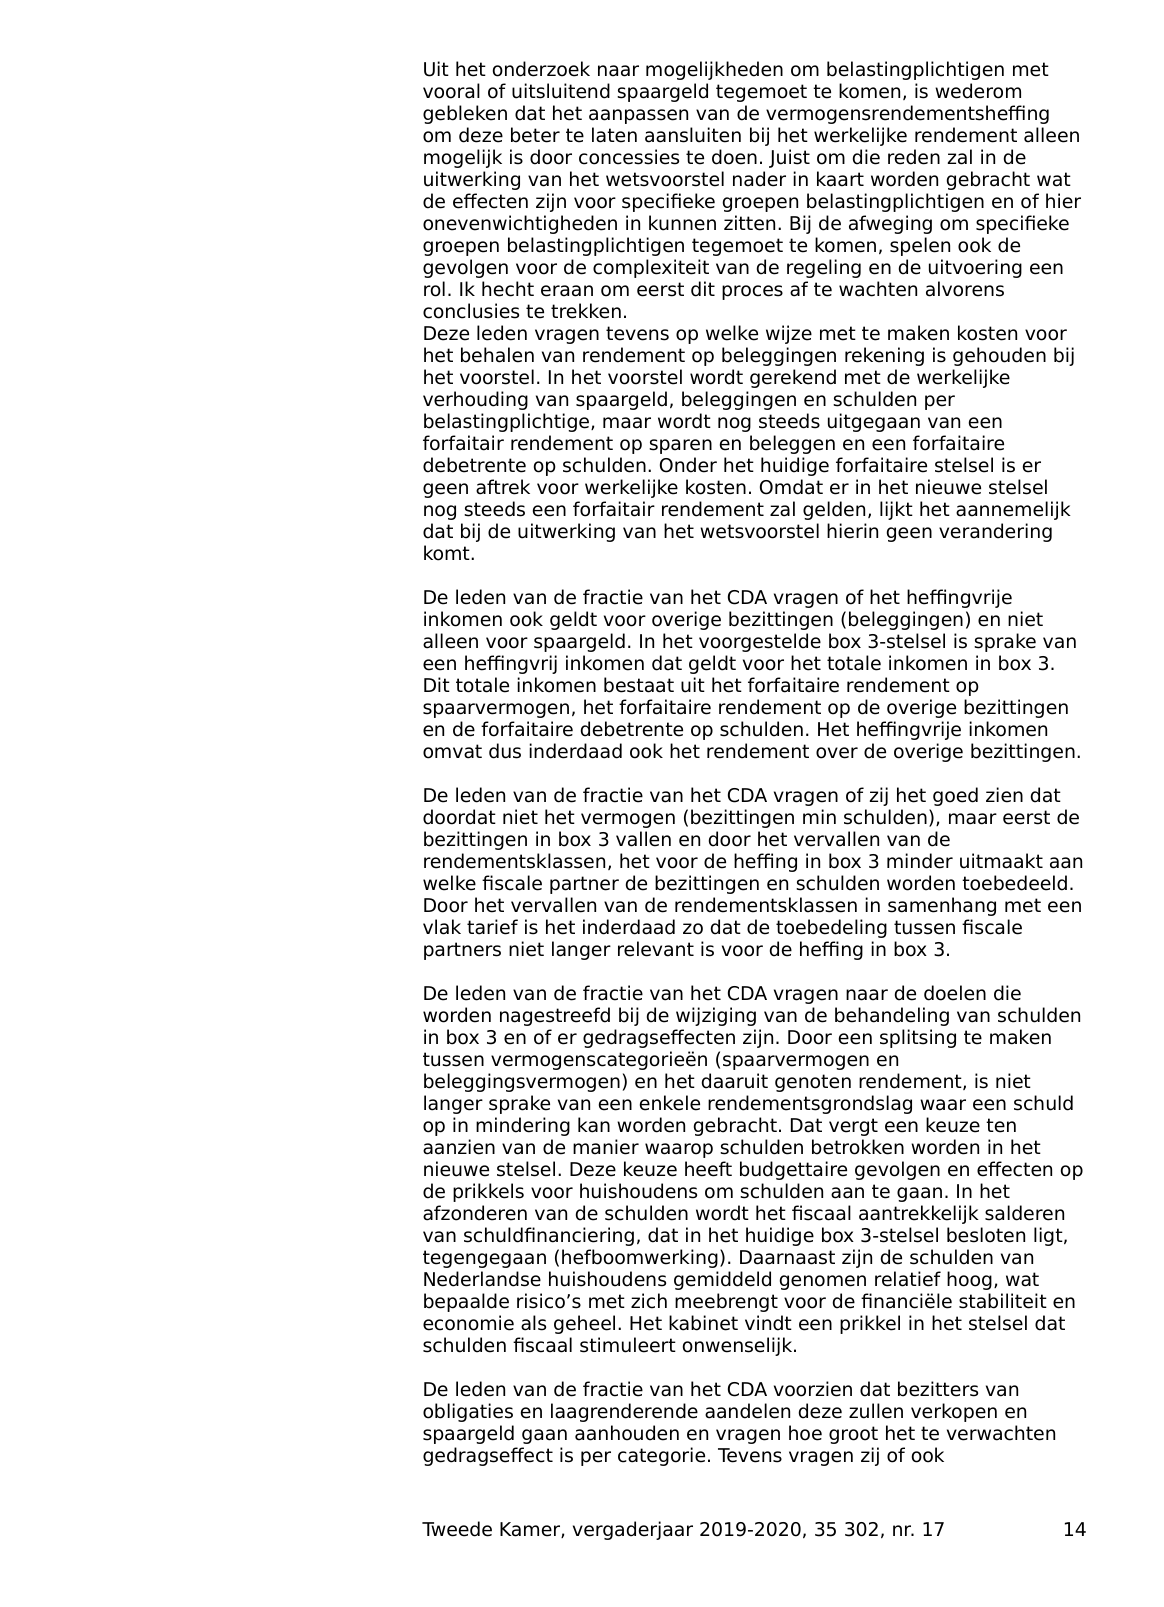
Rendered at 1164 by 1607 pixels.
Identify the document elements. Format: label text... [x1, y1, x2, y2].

text De leden van de fractie van het CDA vragen of zij het goed zien dat doordat niet het vermogen (bezittingen min schulden), maar eerst de bezittingen in box 3 vallen en door het vervallen van de rendementsklassen, het voor de heffing in box 3 minder uitmaakt aan welke fiscale partner de bezittingen en schulden worden toebedeeld. Door het vervallen van de rendementsklassen in samenhang met een vlak tarief is het inderdaad zo dat de toebedeling tussen fiscale partners niet langer relevant is voor de heffing in box 3. [422, 785, 1087, 961]
text De leden van de fractie van het CDA vragen naar de doelen die worden nagestreefd bij de wijziging van de behandeling van schulden in box 3 en of er gedragseffecten zijn. Door een splitsing te maken tussen vermogenscategorieën (spaarvermogen en beleggingsvermogen) en het daaruit genoten rendement, is niet langer sprake van een enkele rendementsgrondslag waar een schuld op in mindering kan worden gebracht. Dat vergt een keuze ten aanzien van de manier waarop schulden betrokken worden in het nieuwe stelsel. Deze keuze heeft budgettaire gevolgen en effecten op de prikkels voor huishoudens om schulden aan te gaan. In het afzonderen van de schulden wordt het fiscaal aantrekkelijk salderen van schuldfinanciering, dat in het huidige box 3-stelsel besloten ligt, tegengegaan (hefboomwerking). Daarnaast zijn de schulden van Nederlandse huishoudens gemiddeld genomen relatief hoog, wat bepaalde risico’s met zich meebrengt voor de financiële stabiliteit en economie als geheel. Het kabinet vindt een prikkel in het stelsel dat schulden fiscaal stimuleert onwenselijk. [422, 983, 1087, 1356]
text De leden van de fractie van het CDA vragen of het heffingvrije inkomen ook geldt voor overige bezittingen (beleggingen) en niet alleen voor spaargeld. In het voorgestelde box 3-stelsel is sprake van een heffingvrij inkomen dat geldt voor het totale inkomen in box 3. Dit totale inkomen bestaat uit het forfaitaire rendement op spaarvermogen, het forfaitaire rendement op de overige bezittingen en de forfaitaire debetrente op schulden. Het heffingvrije inkomen omvat dus inderdaad ook het rendement over de overige bezittingen. [422, 587, 1087, 763]
text De leden van de fractie van het CDA voorzien dat bezitters van obligaties en laagrenderende aandelen deze zullen verkopen en spaargeld gaan aanhouden en vragen hoe groot het te verwachten gedragseffect is per categorie. Tevens vragen zij of ook [422, 1379, 1087, 1467]
text Deze leden vragen tevens op welke wijze met te maken kosten voor het behalen van rendement op beleggingen rekening is gehouden bij het voorstel. In het voorstel wordt gerekend met de werkelijke verhouding van spaargeld, beleggingen en schulden per belastingplichtige, maar wordt nog steeds uitgegaan van een forfaitair rendement op sparen en beleggen en een forfaitaire debetrente op schulden. Onder het huidige forfaitaire stelsel is er geen aftrek voor werkelijke kosten. Omdat er in het nieuwe stelsel nog steeds een forfaitair rendement zal gelden, lijkt het aannemelijk dat bij de uitwerking van het wetsvoorstel hierin geen verandering komt. [422, 323, 1087, 564]
text Uit het onderzoek naar mogelijkheden om belastingplichtigen met vooral of uitsluitend spaargeld tegemoet te komen, is wederom gebleken dat het aanpassen van de vermogensrendementsheffing om deze beter te laten aansluiten bij het werkelijke rendement alleen mogelijk is door concessies te doen. Juist om die reden zal in de uitwerking van het wetsvoorstel nader in kaart worden gebracht wat de effecten zijn voor specifieke groepen belastingplichtigen en of hier onevenwichtigheden in kunnen zitten. Bij de afweging om specifieke groepen belastingplichtigen tegemoet te komen, spelen ook de gevolgen voor de complexiteit van de regeling en de uitvoering een rol. Ik hecht eraan om eerst dit proces af te wachten alvorens conclusies te trekken. [422, 59, 1087, 323]
